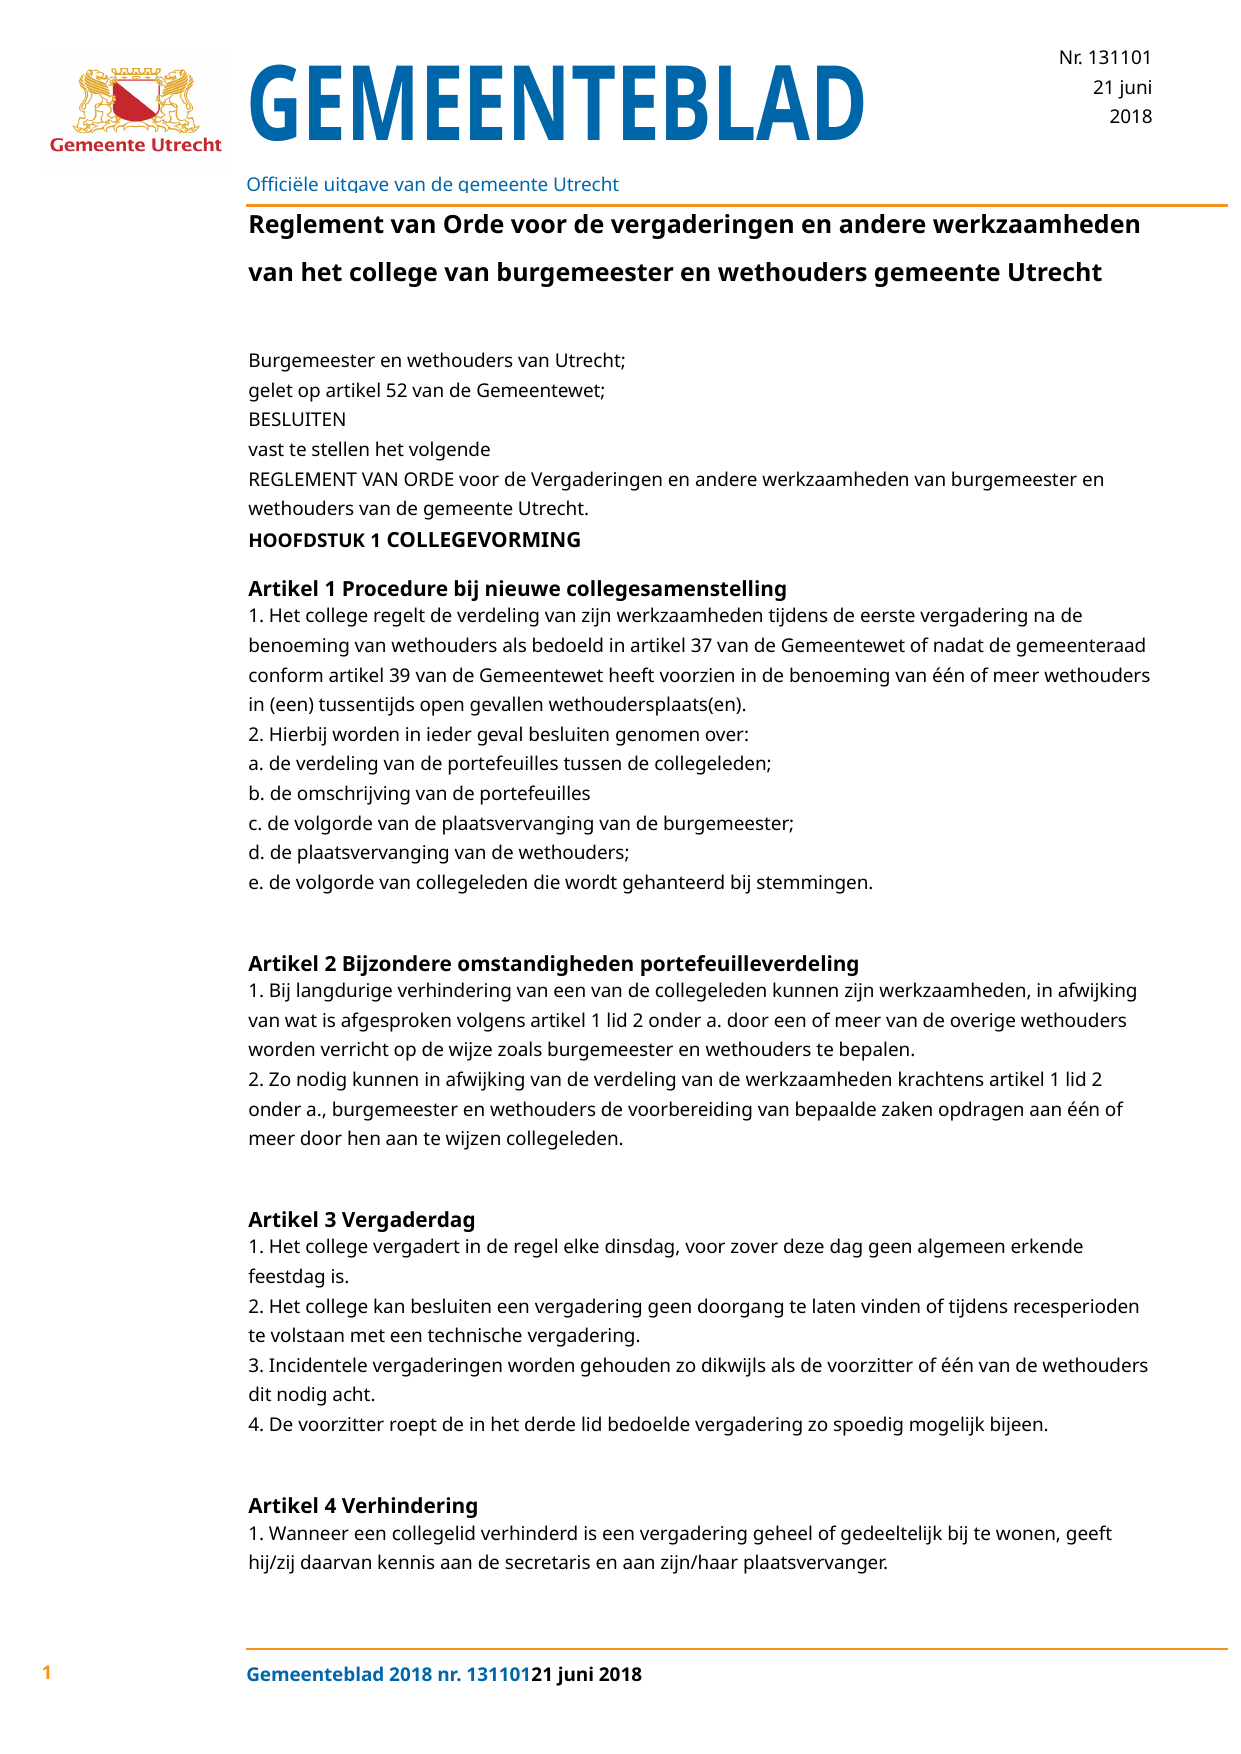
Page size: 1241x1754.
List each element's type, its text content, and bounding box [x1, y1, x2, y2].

text d. de plaatsvervanging van de wethouders; [248, 839, 1152, 865]
text a. de verdeling van de portefeuilles tussen de collegeleden; [248, 751, 1152, 776]
text HOOFDSTUK 1 COLLEGEVORMING [248, 525, 1152, 553]
text REGLEMENT VAN ORDE voor de Vergaderingen en andere werkzaamheden van burgemeester en wethouders van de gemeente Utrecht. [248, 466, 1152, 521]
text 4. De voorzitter roept de in het derde lid bedoelde vergadering zo spoedig mogelijk bijeen. [248, 1411, 1152, 1437]
picture [41, 47, 231, 172]
text Artikel 3 Vergaderdag [248, 1205, 1152, 1234]
text e. de volgorde van collegeleden die wordt gehanteerd bij stemmingen. [248, 869, 1152, 895]
text 2. Zo nodig kunnen in afwijking van de verdeling van de werkzaamheden krachtens artikel 1 lid 2 onder a., burgemeester en wethouders de voorbereiding van bepaalde zaken opdragen aan één of meer door hen aan te wijzen collegeleden. [248, 1066, 1152, 1151]
text Burgemeester en wethouders van Utrecht; [248, 347, 1152, 373]
text Artikel 4 Verhindering [248, 1491, 1152, 1520]
text 1. Het college regelt de verdeling van zijn werkzaamheden tijdens de eerste vergadering na de benoeming van wethouders als bedoeld in artikel 37 van de Gemeentewet of nadat de gemeenteraad conform artikel 39 van de Gemeentewet heeft voorzien in de benoeming van één of meer wethouders in (een) tussentijds open gevallen wethoudersplaats(en). [248, 603, 1152, 717]
text 1. Het college vergadert in de regel elke dinsdag, voor zover deze dag geen algemeen erkende feestdag is. [248, 1234, 1152, 1289]
text b. de omschrijving van de portefeuilles [248, 780, 1152, 806]
text 2. Het college kan besluiten een vergadering geen doorgang te laten vinden of tijdens recesperioden te volstaan met een technische vergadering. [248, 1293, 1152, 1348]
text 2. Hierbij worden in ieder geval besluiten genomen over: [248, 721, 1152, 747]
text 1. Wanneer een collegelid verhinderd is een vergadering geheel of gedeeltelijk bij te wonen, geeft hij/zij daarvan kennis aan de secretaris en aan zijn/haar plaatsvervanger. [248, 1520, 1152, 1575]
text c. de volgorde van de plaatsvervanging van de burgemeester; [248, 810, 1152, 836]
text gelet op artikel 52 van de Gemeentewet; [248, 377, 1152, 403]
text vast te stellen het volgende [248, 436, 1152, 462]
text Reglement van Orde voor de vergaderingen en andere werkzaamheden van het college van burgemeester en wethouders gemeente Utrecht [248, 207, 1152, 288]
text Artikel 1 Procedure bij nieuwe collegesamenstelling [248, 574, 1152, 603]
text 3. Incidentele vergaderingen worden gehouden zo dikwijls als de voorzitter of één van de wethouders dit nodig acht. [248, 1352, 1152, 1407]
text BESLUITEN [248, 407, 1152, 432]
text Artikel 2 Bijzondere omstandigheden portefeuilleverdeling [248, 949, 1152, 977]
text 1. Bij langdurige verhindering van een van de collegeleden kunnen zijn werkzaamheden, in afwijking van wat is afgesproken volgens artikel 1 lid 2 onder a. door een of meer van de overige wethouders worden verricht op de wijze zoals burgemeester en wethouders te bepalen. [248, 977, 1152, 1062]
